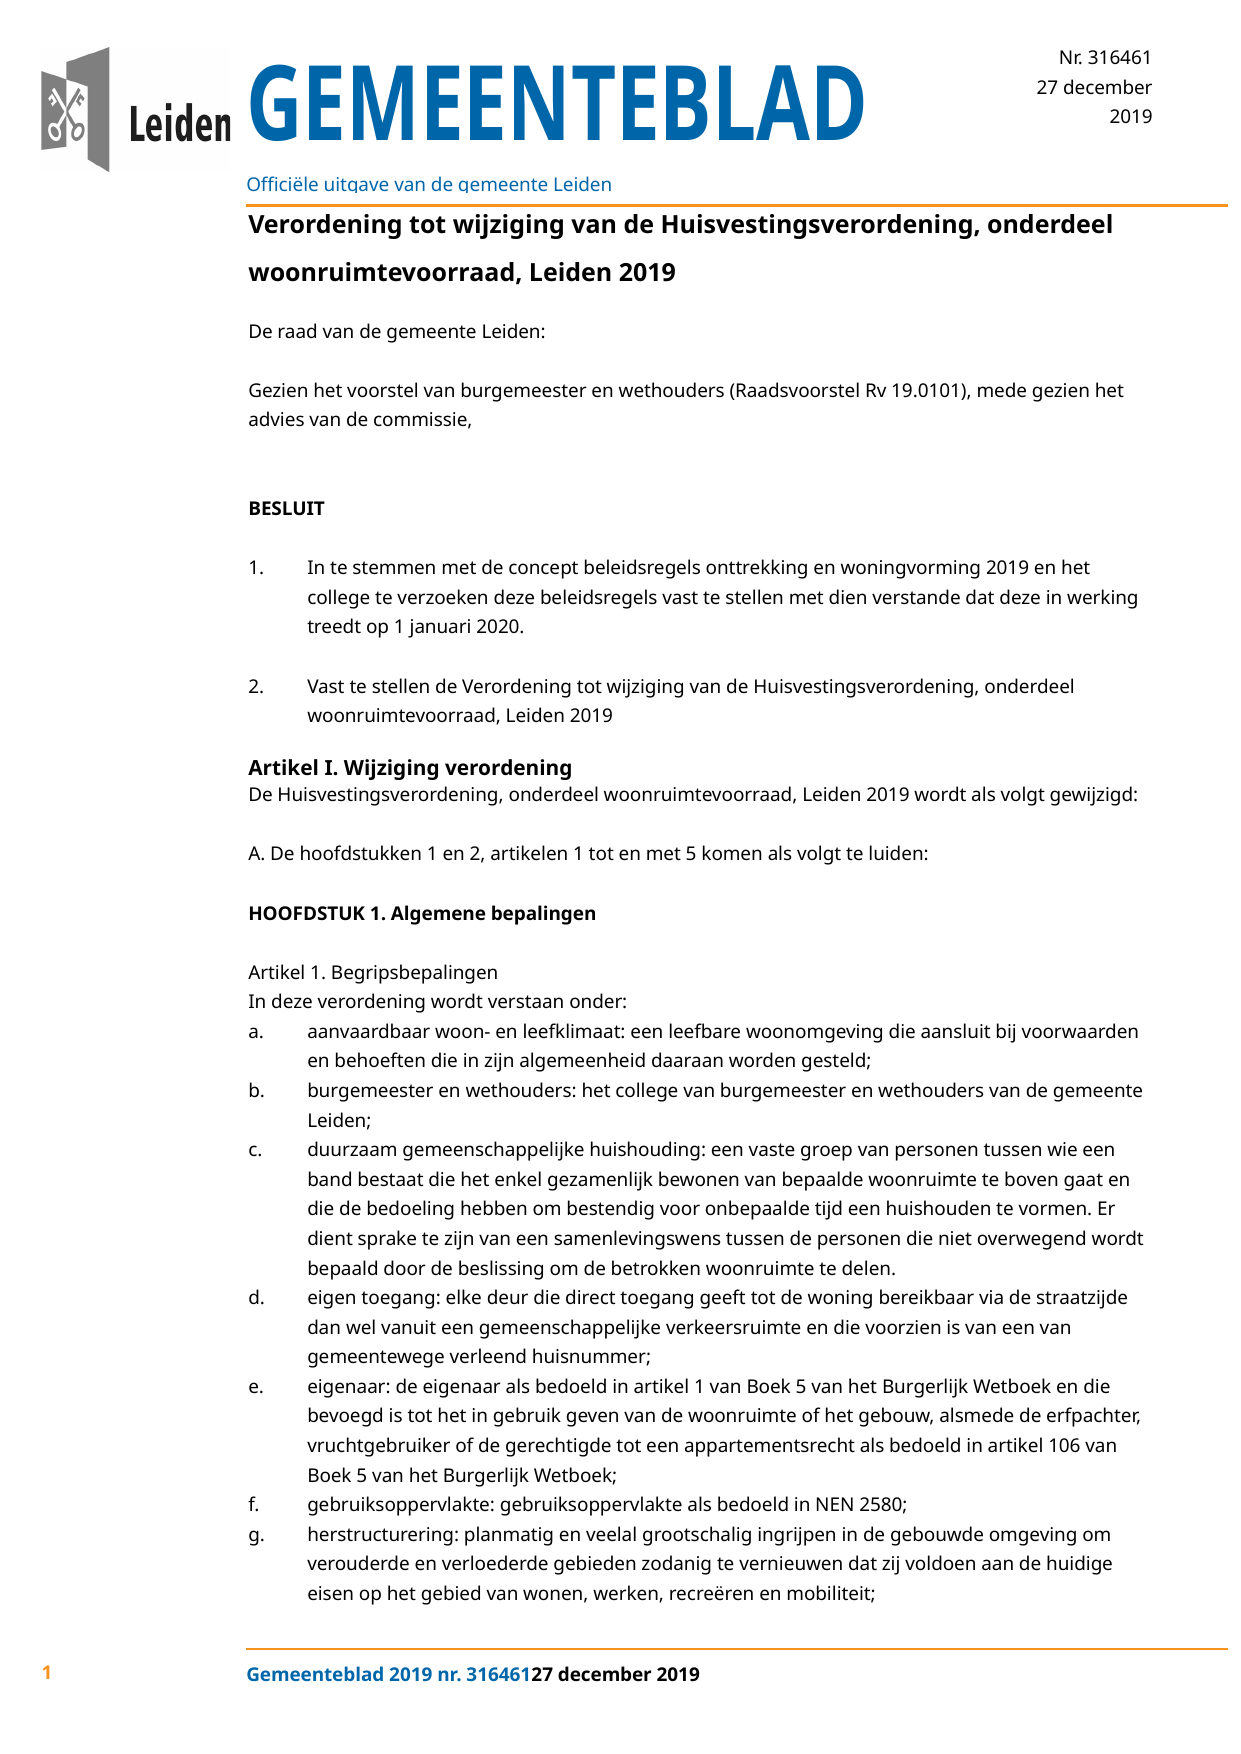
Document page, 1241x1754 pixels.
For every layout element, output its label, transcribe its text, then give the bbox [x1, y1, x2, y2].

list Vast te stellen de Verordening tot wijziging van de Huisvestingsverordening, onderdeel woonruimtevoorraad, Leiden 2019 [248, 673, 1152, 728]
list herstructurering: planmatig en veelal grootschalig ingrijpen in de gebouwde omgeving om verouderde en verloederde gebieden zodanig te vernieuwen dat zij voldoen aan de huidige eisen op het gebied van wonen, werken, recreëren en mobiliteit; [248, 1521, 1152, 1606]
text Artikel 1. Begripsbepalingen [248, 959, 1152, 984]
list gebruiksoppervlakte: gebruiksoppervlakte als bedoeld in NEN 2580; [248, 1491, 1152, 1517]
picture [41, 47, 231, 172]
list burgemeester en wethouders: het college van burgemeester en wethouders van de gemeente Leiden; [248, 1077, 1152, 1132]
text Gezien het voorstel van burgemeester en wethouders (Raadsvoorstel Rv 19.0101), mede gezien het advies van de commissie, [248, 377, 1152, 432]
list duurzaam gemeenschappelijke huishouding: een vaste groep van personen tussen wie een band bestaat die het enkel gezamenlijk bewonen van bepaalde woonruimte te boven gaat en die de bedoeling hebben om bestendig voor onbepaalde tijd een huishouden te vormen. Er dient sprake te zijn van een samenlevingswens tussen de personen die niet overwegend wordt bepaald door de beslissing om de betrokken woonruimte te delen. [248, 1136, 1152, 1280]
text In deze verordening wordt verstaan onder: [248, 988, 1152, 1014]
text BESLUIT [248, 495, 1152, 521]
list In te stemmen met de concept beleidsregels onttrekking en woningvorming 2019 en het college te verzoeken deze beleidsregels vast te stellen met dien verstande dat deze in werking treedt op 1 januari 2020. [248, 554, 1152, 639]
list aanvaardbaar woon- en leefklimaat: een leefbare woonomgeving die aansluit bij voorwaarden en behoeften die in zijn algemeenheid daaraan worden gesteld; [248, 1018, 1152, 1073]
text A. De hoofdstukken 1 en 2, artikelen 1 tot en met 5 komen als volgt te luiden: [248, 841, 1152, 866]
text De Huisvestingsverordening, onderdeel woonruimtevoorraad, Leiden 2019 wordt als volgt gewijzigd: [248, 781, 1152, 807]
list eigenaar: de eigenaar als bedoeld in artikel 1 van Boek 5 van het Burgerlijk Wetboek en die bevoegd is tot het in gebruik geven van de woonruimte of het gebouw, alsmede de erfpachter, vruchtgebruiker of de gerechtigde tot een appartementsrecht als bedoeld in artikel 106 van Boek 5 van het Burgerlijk Wetboek; [248, 1373, 1152, 1487]
list eigen toegang: elke deur die direct toegang geeft tot de woning bereikbaar via de straatzijde dan wel vanuit een gemeenschappelijke verkeersruimte en die voorzien is van een van gemeentewege verleend huisnummer; [248, 1284, 1152, 1369]
text Verordening tot wijziging van de Huisvestingsverordening, onderdeel woonruimtevoorraad, Leiden 2019 [248, 207, 1152, 288]
text HOOFDSTUK 1. Algemene bepalingen [248, 900, 1152, 925]
text Artikel I. Wijziging verordening [248, 753, 1152, 781]
text De raad van de gemeente Leiden: [248, 318, 1152, 344]
